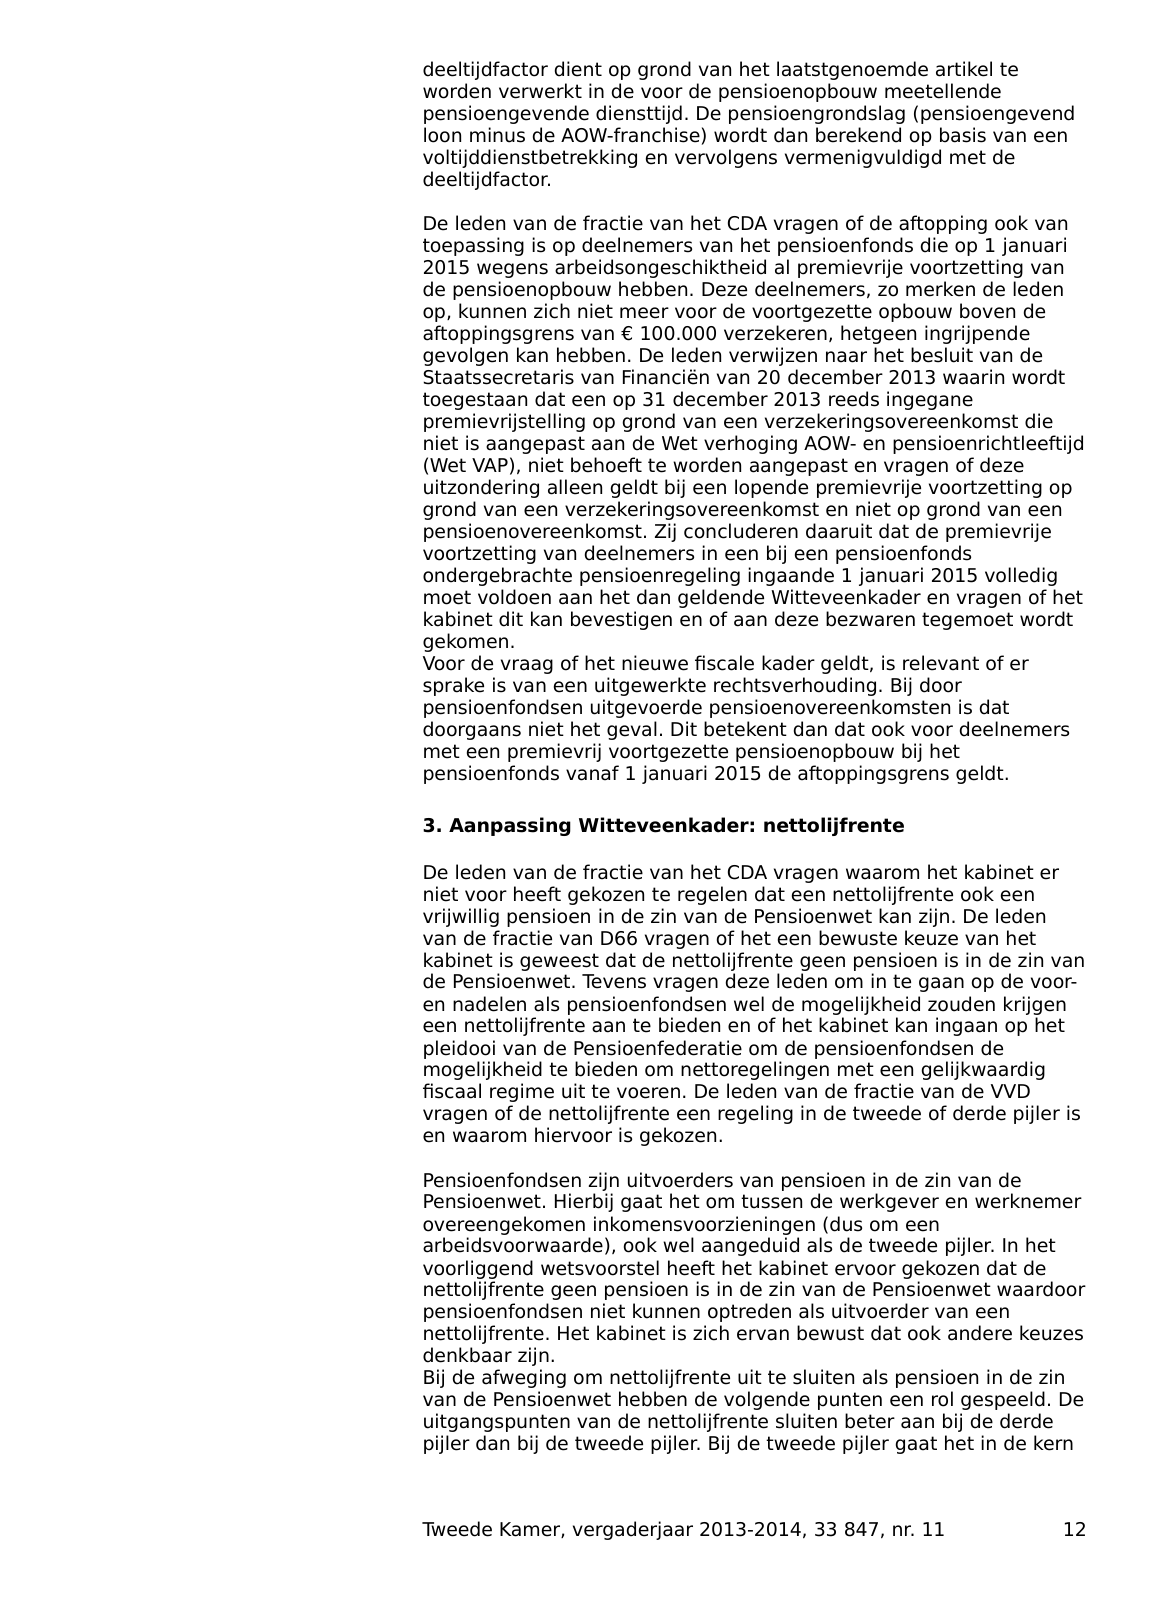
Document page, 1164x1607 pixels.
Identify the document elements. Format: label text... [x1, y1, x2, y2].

text Voor de vraag of het nieuwe fiscale kader geldt, is relevant of er sprake is van een uitgewerkte rechtsverhouding. Bij door pensioenfondsen uitgevoerde pensioenovereenkomsten is dat doorgaans niet het geval. Dit betekent dan dat ook voor deelnemers met een premievrij voortgezette pensioenopbouw bij het pensioenfonds vanaf 1 januari 2015 de aftoppingsgrens geldt. [422, 653, 1087, 784]
subtitle 3. Aanpassing Witteveenkader: nettolijfrente [422, 814, 1087, 837]
text Pensioenfondsen zijn uitvoerders van pensioen in de zin van de Pensioenwet. Hierbij gaat het om tussen de werkgever en werknemer overeengekomen inkomensvoorzieningen (dus om een arbeidsvoorwaarde), ook wel aangeduid als de tweede pijler. In het voorliggend wetsvoorstel heeft het kabinet ervoor gekozen dat de nettolijfrente geen pensioen is in de zin van de Pensioenwet waardoor pensioenfondsen niet kunnen optreden als uitvoerder van een nettolijfrente. Het kabinet is zich ervan bewust dat ook andere keuzes denkbaar zijn. [422, 1169, 1087, 1367]
text De leden van de fractie van het CDA vragen waarom het kabinet er niet voor heeft gekozen te regelen dat een nettolijfrente ook een vrijwillig pensioen in de zin van de Pensioenwet kan zijn. De leden van de fractie van D66 vragen of het een bewuste keuze van het kabinet is geweest dat de nettolijfrente geen pensioen is in de zin van de Pensioenwet. Tevens vragen deze leden om in te gaan op de voor- en nadelen als pensioenfondsen wel de mogelijkheid zouden krijgen een nettolijfrente aan te bieden en of het kabinet kan ingaan op het pleidooi van de Pensioenfederatie om de pensioenfondsen de mogelijkheid te bieden om nettoregelingen met een gelijkwaardig fiscaal regime uit te voeren. De leden van de fractie van de VVD vragen of de nettolijfrente een regeling in de tweede of derde pijler is en waarom hiervoor is gekozen. [422, 862, 1087, 1147]
text Bij de afweging om nettolijfrente uit te sluiten als pensioen in de zin van de Pensioenwet hebben de volgende punten een rol gespeeld. De uitgangspunten van de nettolijfrente sluiten beter aan bij de derde pijler dan bij de tweede pijler. Bij de tweede pijler gaat het in de kern [422, 1367, 1087, 1455]
text deeltijdfactor dient op grond van het laatstgenoemde artikel te worden verwerkt in de voor de pensioenopbouw meetellende pensioengevende diensttijd. De pensioengrondslag (pensioengevend loon minus de AOW-franchise) wordt dan berekend op basis van een voltijddienstbetrekking en vervolgens vermenigvuldigd met de deeltijdfactor. [422, 59, 1087, 191]
text De leden van de fractie van het CDA vragen of de aftopping ook van toepassing is op deelnemers van het pensioenfonds die op 1 januari 2015 wegens arbeidsongeschiktheid al premievrije voortzetting van de pensioenopbouw hebben. Deze deelnemers, zo merken de leden op, kunnen zich niet meer voor de voortgezette opbouw boven de aftoppingsgrens van € 100.000 verzekeren, hetgeen ingrijpende gevolgen kan hebben. De leden verwijzen naar het besluit van de Staatssecretaris van Financiën van 20 december 2013 waarin wordt toegestaan dat een op 31 december 2013 reeds ingegane premievrijstelling op grond van een verzekeringsovereenkomst die niet is aangepast aan de Wet verhoging AOW- en pensioenrichtleeftijd (Wet VAP), niet behoeft te worden aangepast en vragen of deze uitzondering alleen geldt bij een lopende premievrije voortzetting op grond van een verzekeringsovereenkomst en niet op grond van een pensioenovereenkomst. Zij concluderen daaruit dat de premievrije voortzetting van deelnemers in een bij een pensioenfonds ondergebrachte pensioenregeling ingaande 1 januari 2015 volledig moet voldoen aan het dan geldende Witteveenkader en vragen of het kabinet dit kan bevestigen en of aan deze bezwaren tegemoet wordt gekomen. [422, 213, 1087, 653]
